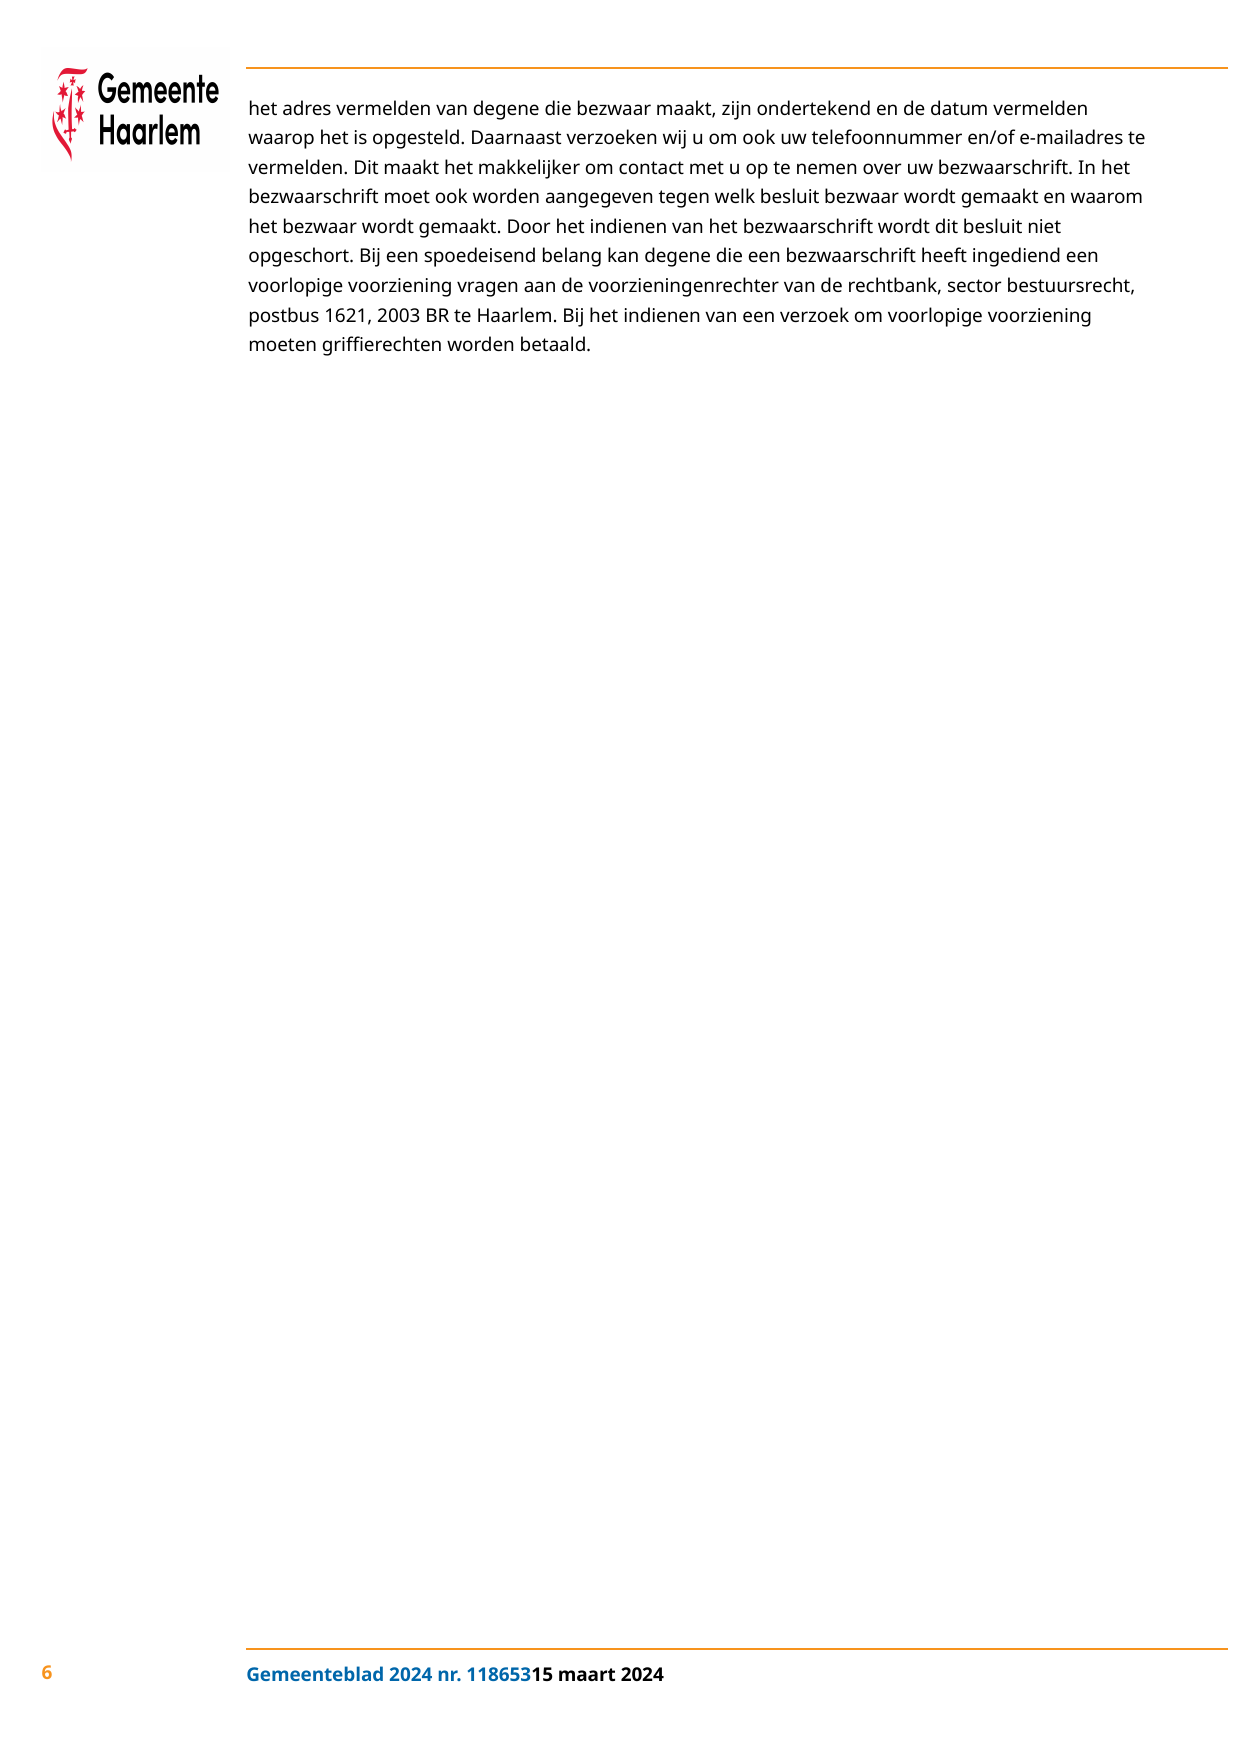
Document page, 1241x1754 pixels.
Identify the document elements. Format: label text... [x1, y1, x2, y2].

text het adres vermelden van degene die bezwaar maakt, zijn ondertekend en de datum vermelden waarop het is opgesteld. Daarnaast verzoeken wij u om ook uw telefoonnummer en/of e-mailadres te vermelden. Dit maakt het makkelijker om contact met u op te nemen over uw bezwaarschrift. In het bezwaarschrift moet ook worden aangegeven tegen welk besluit bezwaar wordt gemaakt en waarom het bezwaar wordt gemaakt. Door het indienen van het bezwaarschrift wordt dit besluit niet opgeschort. Bij een spoedeisend belang kan degene die een bezwaarschrift heeft ingediend een voorlopige voorziening vragen aan de voorzieningenrechter van de rechtbank, sector bestuursrecht, postbus 1621, 2003 BR te Haarlem. Bij het indienen van een verzoek om voorlopige voorziening moeten griffierechten worden betaald. [248, 95, 1152, 357]
picture [41, 47, 231, 172]
